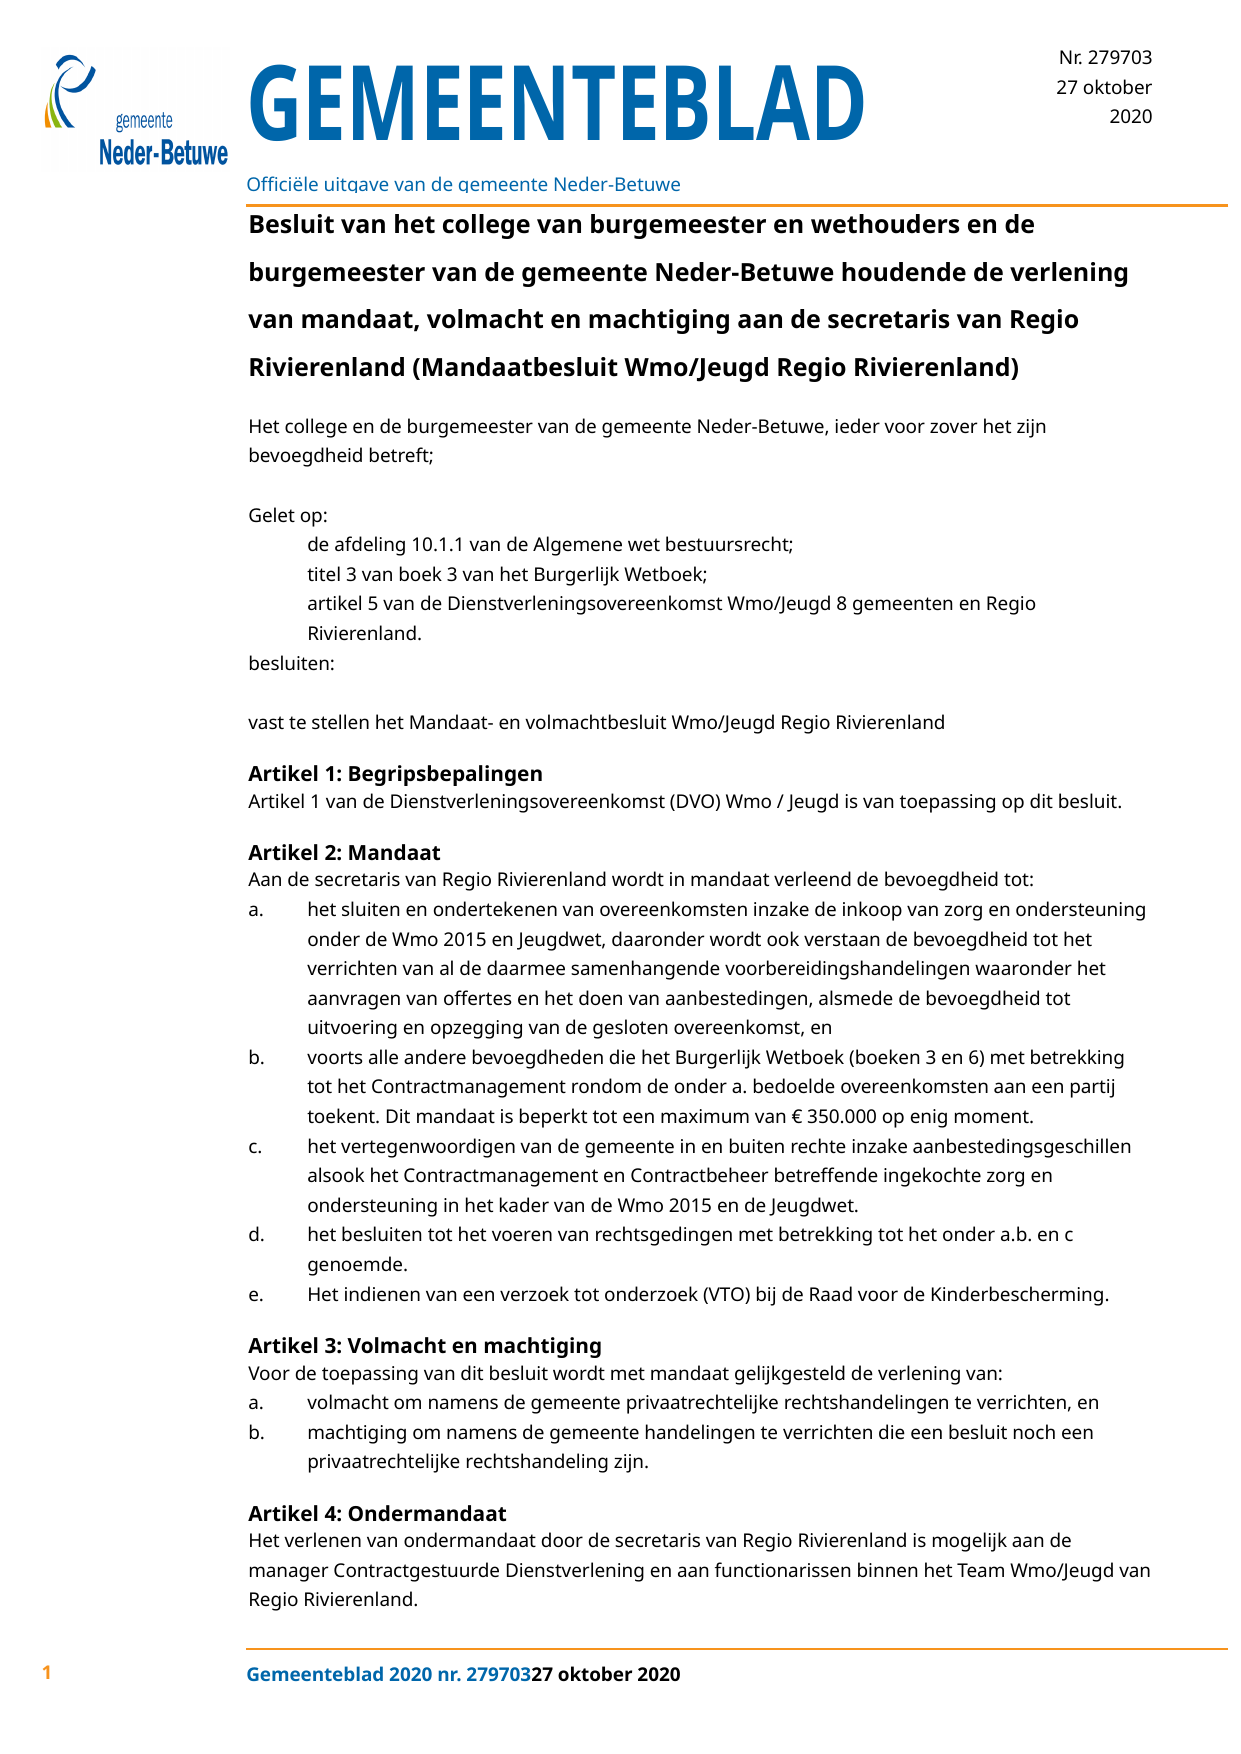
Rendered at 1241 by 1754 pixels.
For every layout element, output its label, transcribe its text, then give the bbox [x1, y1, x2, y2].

list het sluiten en ondertekenen van overeenkomsten inzake de inkoop van zorg en ondersteuning onder de Wmo 2015 en Jeugdwet, daaronder wordt ook verstaan de bevoegdheid tot het verrichten van al de daarmee samenhangende voorbereidingshandelingen waaronder het aanvragen van offertes en het doen van aanbestedingen, alsmede de bevoegdheid tot uitvoering en opzegging van de gesloten overeenkomst, en [248, 896, 1152, 1040]
text Artikel 1: Begripsbepalingen [248, 759, 1152, 788]
text Artikel 2: Mandaat [248, 838, 1152, 867]
text Het college en de burgemeester van de gemeente Neder-Betuwe, ieder voor zover het zijn bevoegdheid betreft; [248, 413, 1152, 468]
text Besluit van het college van burgemeester en wethouders en de burgemeester van de gemeente Neder-Betuwe houdende de verlening van mandaat, volmacht en machtiging aan de secretaris van Regio Rivierenland (Mandaatbesluit Wmo/Jeugd Regio Rivierenland) [248, 207, 1152, 384]
list voorts alle andere bevoegdheden die het Burgerlijk Wetboek (boeken 3 en 6) met betrekking tot het Contractmanagement rondom de onder a. bedoelde overeenkomsten aan een partij toekent. Dit mandaat is beperkt tot een maximum van € 350.000 op enig moment. [248, 1044, 1152, 1129]
text Gelet op: [248, 502, 1152, 528]
list Het indienen van een verzoek tot onderzoek (VTO) bij de Raad voor de Kinderbescherming. [248, 1281, 1152, 1307]
list het vertegenwoordigen van de gemeente in en buiten rechte inzake aanbestedingsgeschillen alsook het Contractmanagement en Contractbeheer betreffende ingekochte zorg en ondersteuning in het kader van de Wmo 2015 en de Jeugdwet. [248, 1133, 1152, 1218]
list artikel 5 van de Dienstverleningsovereenkomst Wmo/Jeugd 8 gemeenten en Regio Rivierenland. [248, 591, 1152, 646]
list volmacht om namens de gemeente privaatrechtelijke rechtshandelingen te verrichten, en [248, 1389, 1152, 1415]
text Artikel 4: Ondermandaat [248, 1499, 1152, 1527]
text Artikel 3: Volmacht en machtiging [248, 1331, 1152, 1360]
text Artikel 1 van de Dienstverleningsovereenkomst (DVO) Wmo / Jeugd is van toepassing op dit besluit. [248, 788, 1152, 813]
list titel 3 van boek 3 van het Burgerlijk Wetboek; [248, 561, 1152, 587]
text Aan de secretaris van Regio Rivierenland wordt in mandaat verleend de bevoegdheid tot: [248, 867, 1152, 892]
text Voor de toepassing van dit besluit wordt met mandaat gelijkgesteld de verlening van: [248, 1360, 1152, 1385]
text vast te stellen het Mandaat- en volmachtbesluit Wmo/Jeugd Regio Rivierenland [248, 709, 1152, 735]
list machtiging om namens de gemeente handelingen te verrichten die een besluit noch een privaatrechtelijke rechtshandeling zijn. [248, 1419, 1152, 1474]
list het besluiten tot het voeren van rechtsgedingen met betrekking tot het onder a.b. en c genoemde. [248, 1222, 1152, 1277]
list de afdeling 10.1.1 van de Algemene wet bestuursrecht; [248, 531, 1152, 557]
picture [41, 47, 231, 172]
text besluiten: [248, 650, 1152, 676]
text Het verlenen van ondermandaat door de secretaris van Regio Rivierenland is mogelijk aan de manager Contractgestuurde Dienstverlening en aan functionarissen binnen het Team Wmo/Jeugd van Regio Rivierenland. [248, 1527, 1152, 1612]
